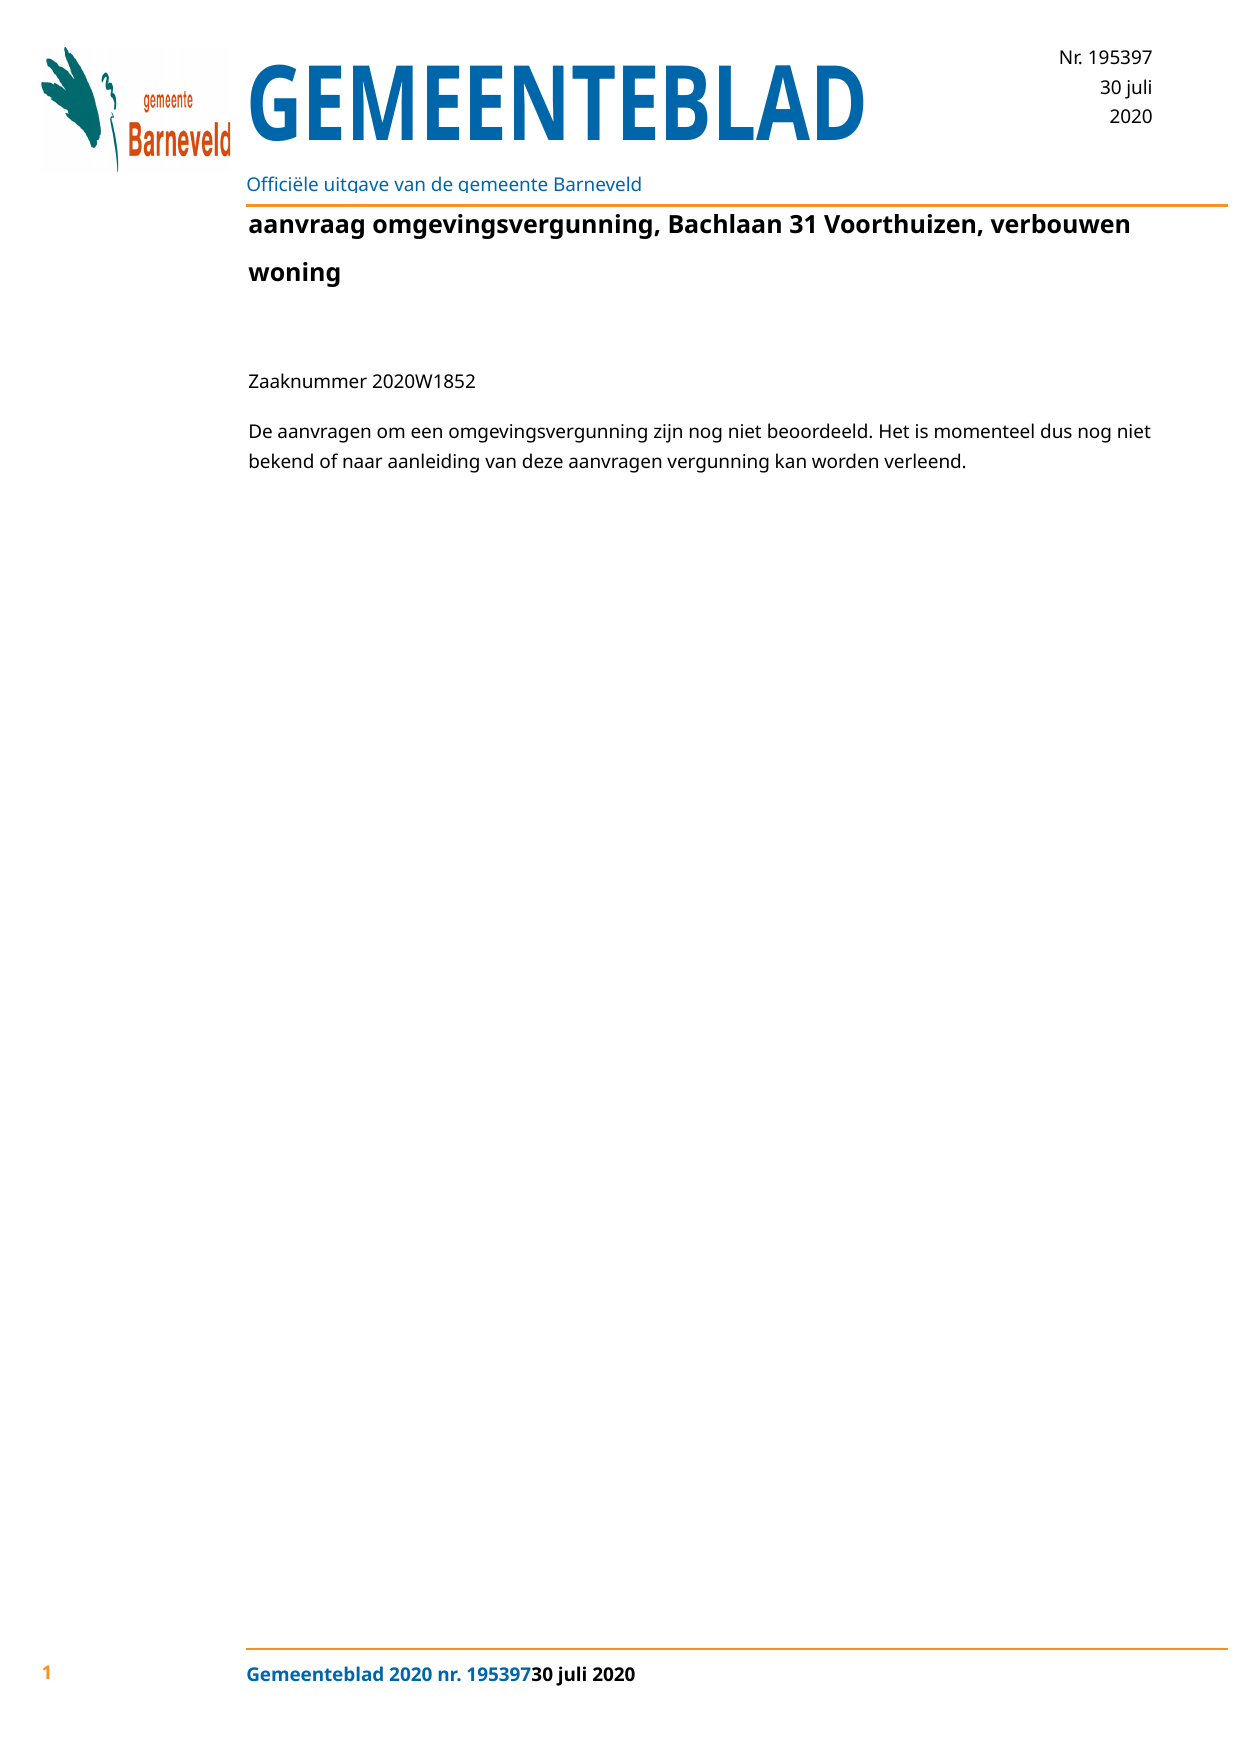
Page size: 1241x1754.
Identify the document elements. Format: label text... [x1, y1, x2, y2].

text Zaaknummer 2020W1852 [248, 368, 1152, 394]
text aanvraag omgevingsvergunning, Bachlaan 31 Voorthuizen, verbouwen woning [248, 207, 1152, 288]
picture [41, 47, 231, 172]
text De aanvragen om een omgevingsvergunning zijn nog niet beoordeeld. Het is momenteel dus nog niet bekend of naar aanleiding van deze aanvragen vergunning kan worden verleend. [248, 419, 1152, 474]
